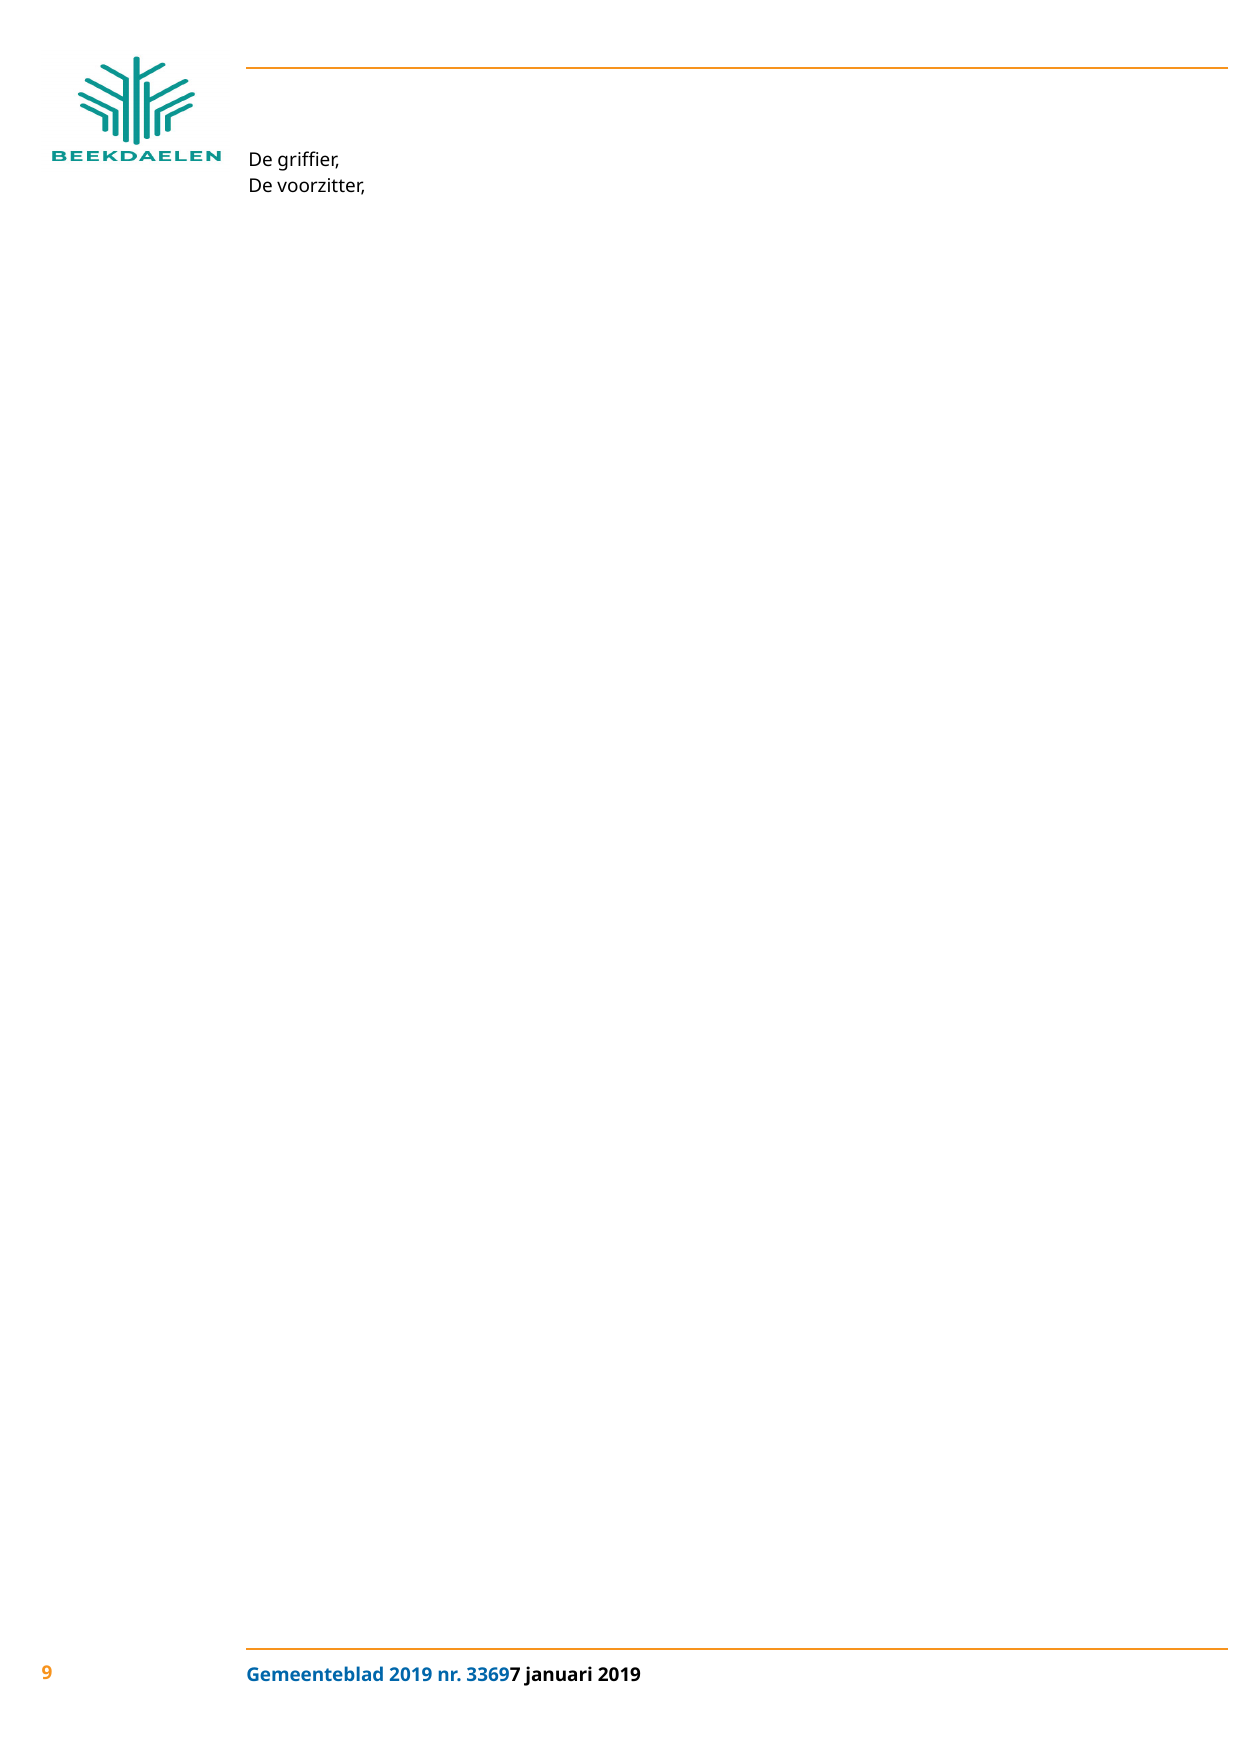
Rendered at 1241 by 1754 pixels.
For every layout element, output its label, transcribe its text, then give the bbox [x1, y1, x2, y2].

picture [41, 47, 231, 172]
text De voorzitter, [248, 172, 1152, 198]
text De griffier, [248, 146, 1152, 172]
